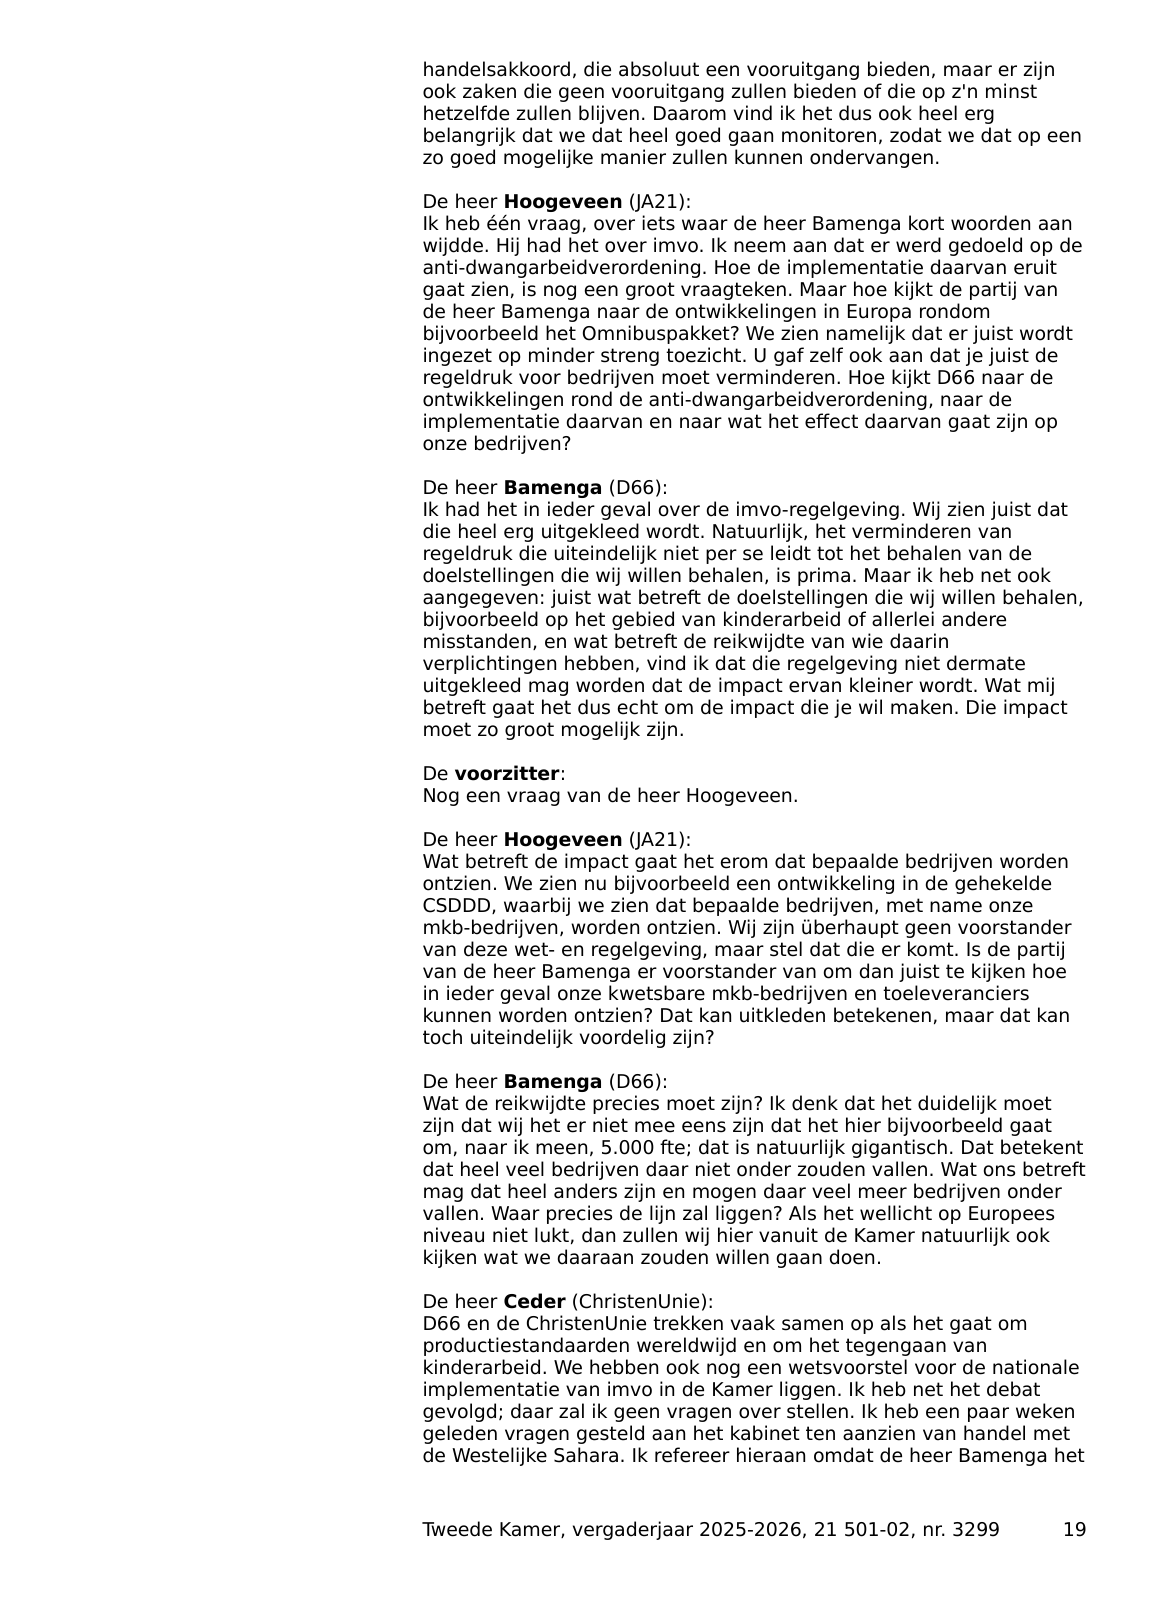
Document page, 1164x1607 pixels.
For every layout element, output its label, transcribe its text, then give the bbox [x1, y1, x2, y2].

text D66 en de ChristenUnie trekken vaak samen op als het gaat om productiestandaarden wereldwijd en om het tegengaan van kinderarbeid. We hebben ook nog een wetsvoorstel voor de nationale implementatie van imvo in de Kamer liggen. Ik heb net het debat gevolgd; daar zal ik geen vragen over stellen. Ik heb een paar weken geleden vragen gesteld aan het kabinet ten aanzien van handel met de Westelijke Sahara. Ik refereer hieraan omdat de heer Bamenga het [422, 1313, 1087, 1467]
text Wat de reikwijdte precies moet zijn? Ik denk dat het duidelijk moet zijn dat wij het er niet mee eens zijn dat het hier bijvoorbeeld gaat om, naar ik meen, 5.000 fte; dat is natuurlijk gigantisch. Dat betekent dat heel veel bedrijven daar niet onder zouden vallen. Wat ons betreft mag dat heel anders zijn en mogen daar veel meer bedrijven onder vallen. Waar precies de lijn zal liggen? Als het wellicht op Europees niveau niet lukt, dan zullen wij hier vanuit de Kamer natuurlijk ook kijken wat we daaraan zouden willen gaan doen. [422, 1093, 1087, 1269]
text De heer Hoogeveen (JA21): [422, 829, 1087, 851]
text De voorzitter: [422, 763, 1087, 785]
text De heer Hoogeveen (JA21): [422, 191, 1087, 213]
text Wat betreft de impact gaat het erom dat bepaalde bedrijven worden ontzien. We zien nu bijvoorbeeld een ontwikkeling in de gehekelde CSDDD, waarbij we zien dat bepaalde bedrijven, met name onze mkb-bedrijven, worden ontzien. Wij zijn überhaupt geen voorstander van deze wet- en regelgeving, maar stel dat die er komt. Is de partij van de heer Bamenga er voorstander van om dan juist te kijken hoe in ieder geval onze kwetsbare mkb-bedrijven en toeleveranciers kunnen worden ontzien? Dat kan uitkleden betekenen, maar dat kan toch uiteindelijk voordelig zijn? [422, 851, 1087, 1049]
text Ik heb één vraag, over iets waar de heer Bamenga kort woorden aan wijdde. Hij had het over imvo. Ik neem aan dat er werd gedoeld op de anti-dwangarbeidverordening. Hoe de implementatie daarvan eruit gaat zien, is nog een groot vraagteken. Maar hoe kijkt de partij van de heer Bamenga naar de ontwikkelingen in Europa rondom bijvoorbeeld het Omnibuspakket? We zien namelijk dat er juist wordt ingezet op minder streng toezicht. U gaf zelf ook aan dat je juist de regeldruk voor bedrijven moet verminderen. Hoe kijkt D66 naar de ontwikkelingen rond de anti-dwangarbeidverordening, naar de implementatie daarvan en naar wat het effect daarvan gaat zijn op onze bedrijven? [422, 213, 1087, 455]
text De heer Ceder (ChristenUnie): [422, 1291, 1087, 1313]
text De heer Bamenga (D66): [422, 1071, 1087, 1093]
text handelsakkoord, die absoluut een vooruitgang bieden, maar er zijn ook zaken die geen vooruitgang zullen bieden of die op z'n minst hetzelfde zullen blijven. Daarom vind ik het dus ook heel erg belangrijk dat we dat heel goed gaan monitoren, zodat we dat op een zo goed mogelijke manier zullen kunnen ondervangen. [422, 59, 1087, 169]
text Ik had het in ieder geval over de imvo-regelgeving. Wij zien juist dat die heel erg uitgekleed wordt. Natuurlijk, het verminderen van regeldruk die uiteindelijk niet per se leidt tot het behalen van de doelstellingen die wij willen behalen, is prima. Maar ik heb net ook aangegeven: juist wat betreft de doelstellingen die wij willen behalen, bijvoorbeeld op het gebied van kinderarbeid of allerlei andere misstanden, en wat betreft de reikwijdte van wie daarin verplichtingen hebben, vind ik dat die regelgeving niet dermate uitgekleed mag worden dat de impact ervan kleiner wordt. Wat mij betreft gaat het dus echt om de impact die je wil maken. Die impact moet zo groot mogelijk zijn. [422, 499, 1087, 741]
text De heer Bamenga (D66): [422, 477, 1087, 499]
text Nog een vraag van de heer Hoogeveen. [422, 785, 1087, 807]
